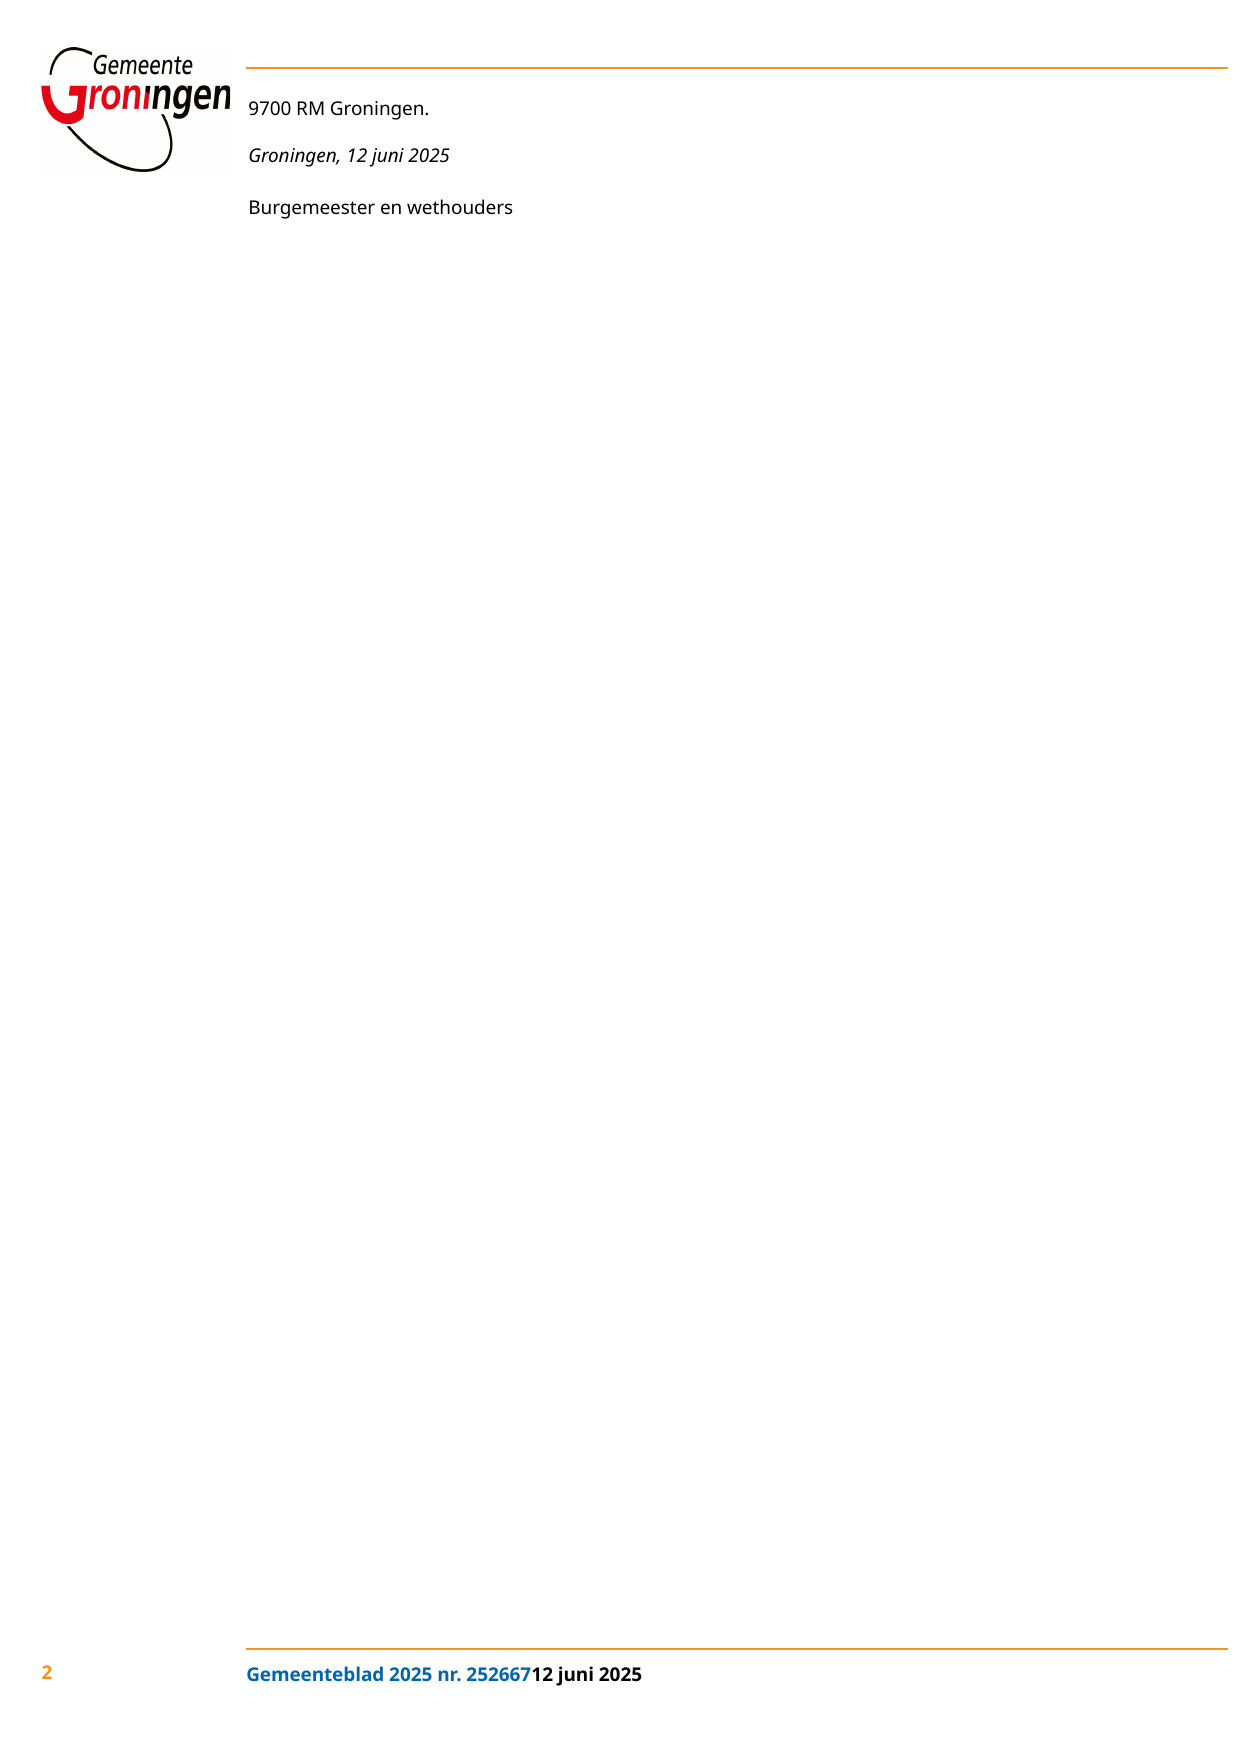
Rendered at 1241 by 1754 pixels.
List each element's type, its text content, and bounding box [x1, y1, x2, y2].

text Groningen, 12 juni 2025 [248, 143, 1152, 168]
text Burgemeester en wethouders [248, 194, 1152, 220]
picture [41, 47, 231, 172]
text 9700 RM Groningen. [248, 95, 1152, 121]
